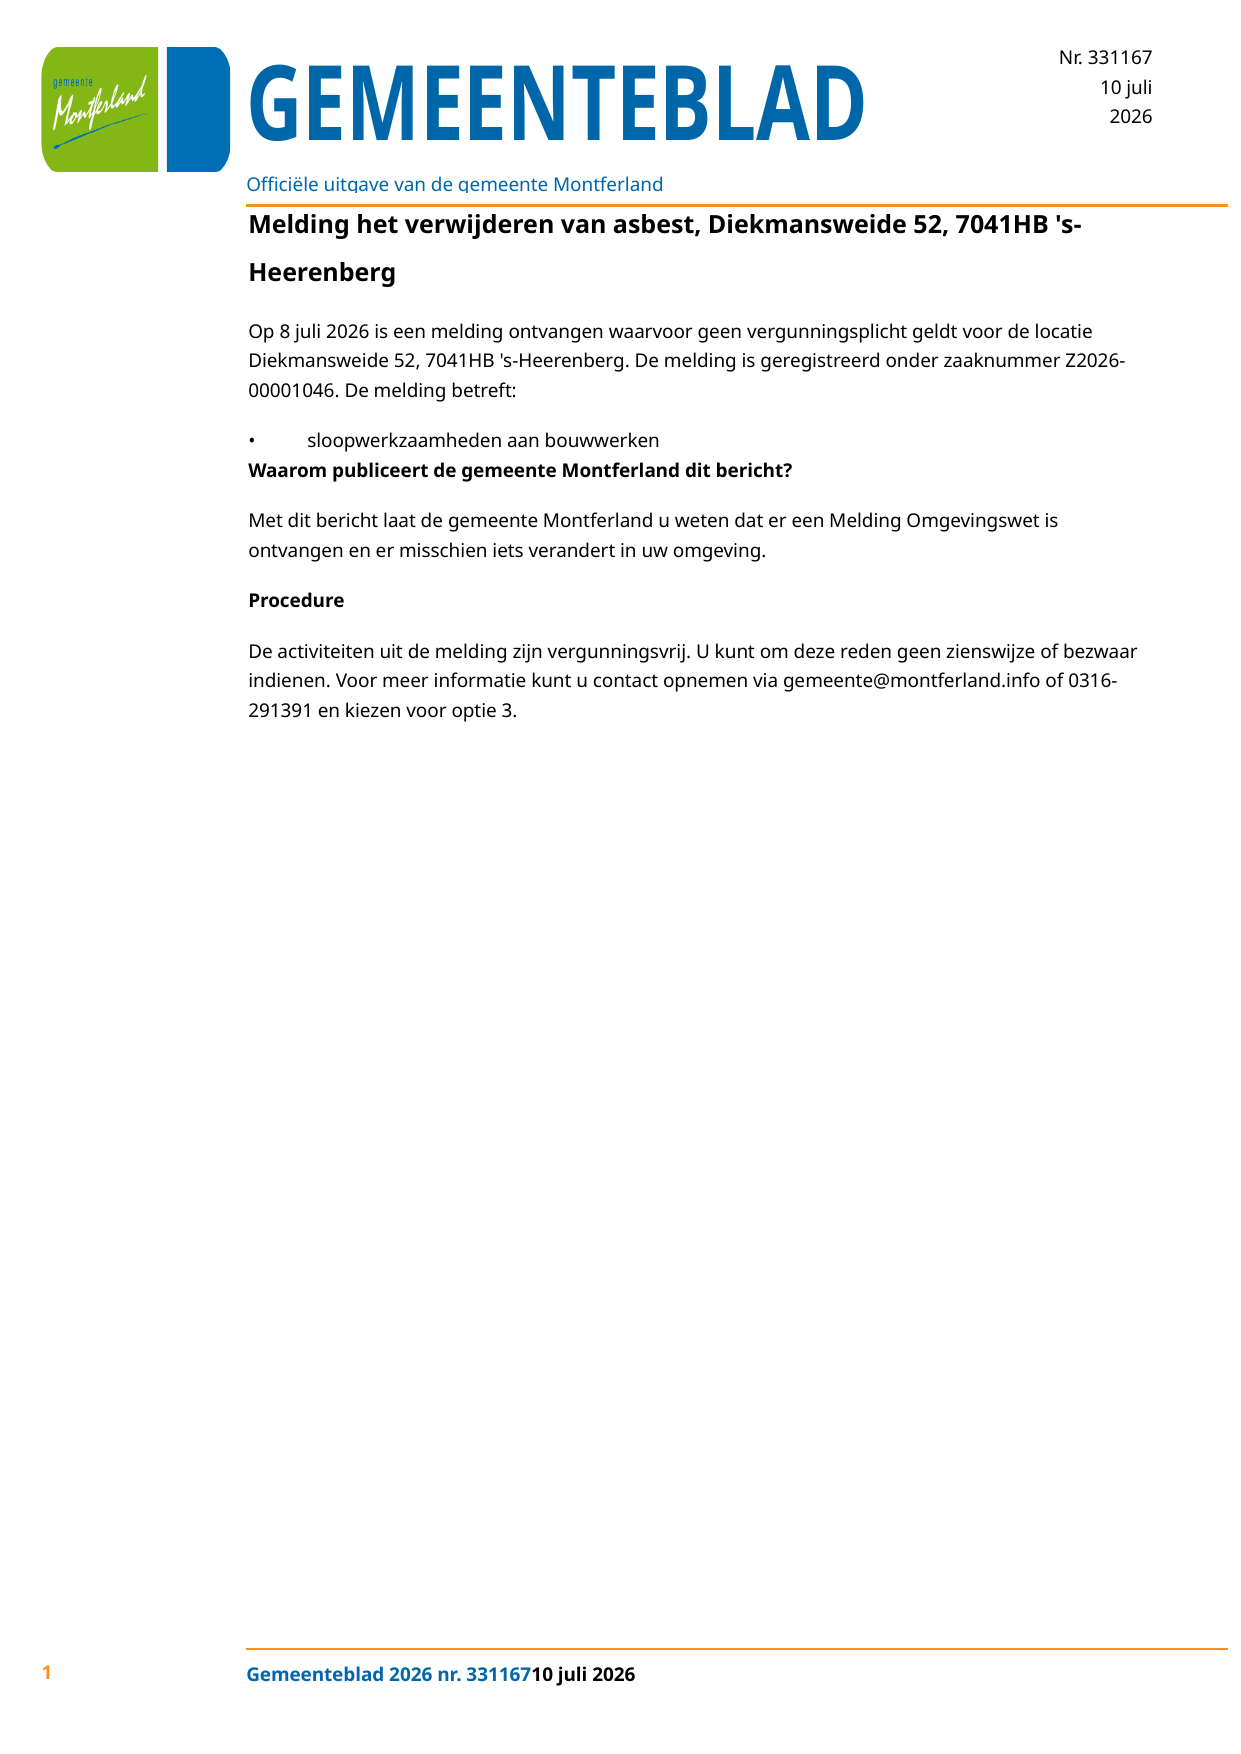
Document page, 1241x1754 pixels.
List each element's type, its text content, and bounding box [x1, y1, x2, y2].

text Op 8 juli 2026 is een melding ontvangen waarvoor geen vergunningsplicht geldt voor de locatie Diekmansweide 52, 7041HB 's-Heerenberg. De melding is geregistreerd onder zaaknummer Z2026-00001046. De melding betreft: [248, 318, 1152, 403]
text Met dit bericht laat de gemeente Montferland u weten dat er een Melding Omgevingswet is ontvangen en er misschien iets verandert in uw omgeving. [248, 507, 1152, 563]
text Procedure [248, 587, 1152, 613]
text De activiteiten uit de melding zijn vergunningsvrij. U kunt om deze reden geen zienswijze of bezwaar indienen. Voor meer informatie kunt u contact opnemen via gemeente@montferland.info of 0316-291391 en kiezen voor optie 3. [248, 638, 1152, 723]
text Melding het verwijderen van asbest, Diekmansweide 52, 7041HB 's-Heerenberg [248, 207, 1152, 288]
text Waarom publiceert de gemeente Montferland dit bericht? [248, 457, 1152, 483]
list sloopwerkzaamheden aan bouwwerken [248, 427, 1152, 453]
picture [41, 47, 231, 172]
